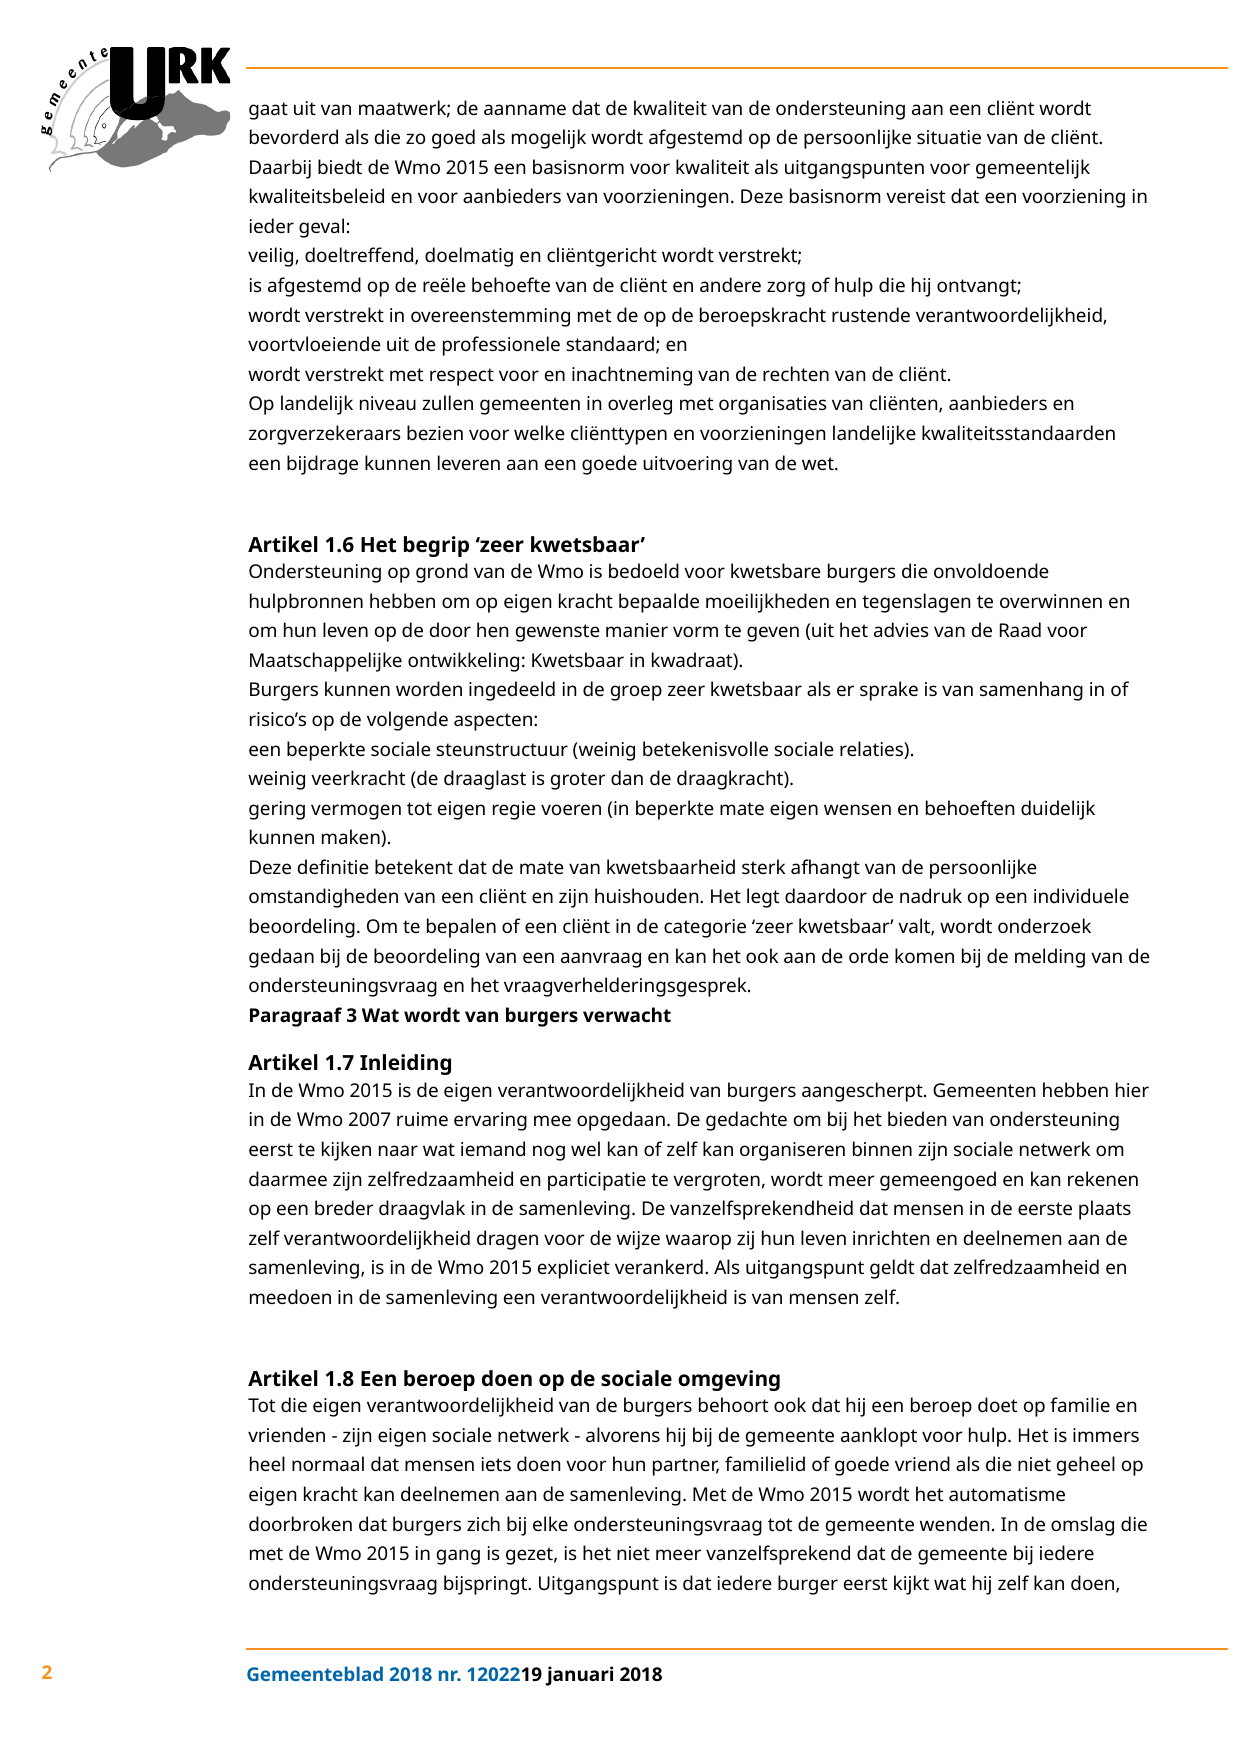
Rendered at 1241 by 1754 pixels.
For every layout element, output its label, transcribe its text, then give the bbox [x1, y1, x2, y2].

text Tot die eigen verantwoordelijkheid van de burgers behoort ook dat hij een beroep doet op familie en vrienden - zijn eigen sociale netwerk - alvorens hij bij de gemeente aanklopt voor hulp. Het is immers heel normaal dat mensen iets doen voor hun partner, familielid of goede vriend als die niet geheel op eigen kracht kan deelnemen aan de samenleving. Met de Wmo 2015 wordt het automatisme doorbroken dat burgers zich bij elke ondersteuningsvraag tot de gemeente wenden. In de omslag die met de Wmo 2015 in gang is gezet, is het niet meer vanzelfsprekend dat de gemeente bij iedere ondersteuningsvraag bijspringt. Uitgangspunt is dat iedere burger eerst kijkt wat hij zelf kan doen, [248, 1392, 1152, 1596]
picture [41, 47, 231, 172]
text Artikel 1.8 Een beroep doen op de sociale omgeving [248, 1364, 1152, 1392]
text gering vermogen tot eigen regie voeren (in beperkte mate eigen wensen en behoeften duidelijk kunnen maken). [248, 795, 1152, 850]
text Paragraaf 3 Wat wordt van burgers verwacht [248, 1002, 1152, 1028]
text wordt verstrekt in overeenstemming met de op de beroepskracht rustende verantwoordelijkheid, voortvloeiende uit de professionele standaard; en [248, 302, 1152, 357]
text In de Wmo 2015 is de eigen verantwoordelijkheid van burgers aangescherpt. Gemeenten hebben hier in de Wmo 2007 ruime ervaring mee opgedaan. De gedachte om bij het bieden van ondersteuning eerst te kijken naar wat iemand nog wel kan of zelf kan organiseren binnen zijn sociale netwerk om daarmee zijn zelfredzaamheid en participatie te vergroten, wordt meer gemeengoed en kan rekenen op een breder draagvlak in de samenleving. De vanzelfsprekendheid dat mensen in de eerste plaats zelf verantwoordelijkheid dragen voor de wijze waarop zij hun leven inrichten en deelnemen aan de samenleving, is in de Wmo 2015 expliciet verankerd. Als uitgangspunt geldt dat zelfredzaamheid en meedoen in de samenleving een verantwoordelijkheid is van mensen zelf. [248, 1077, 1152, 1310]
text Op landelijk niveau zullen gemeenten in overleg met organisaties van cliënten, aanbieders en zorgverzekeraars bezien voor welke cliënttypen en voorzieningen landelijke kwaliteitsstandaarden een bijdrage kunnen leveren aan een goede uitvoering van de wet. [248, 391, 1152, 476]
text wordt verstrekt met respect voor en inachtneming van de rechten van de cliënt. [248, 361, 1152, 387]
text een beperkte sociale steunstructuur (weinig betekenisvolle sociale relaties). [248, 736, 1152, 761]
text is afgestemd op de reële behoefte van de cliënt en andere zorg of hulp die hij ontvangt; [248, 272, 1152, 298]
text Burgers kunnen worden ingedeeld in de groep zeer kwetsbaar als er sprake is van samenhang in of risico’s op de volgende aspecten: [248, 677, 1152, 732]
text Artikel 1.6 Het begrip ‘zeer kwetsbaar’ [248, 530, 1152, 558]
text Artikel 1.7 Inleiding [248, 1048, 1152, 1077]
text gaat uit van maatwerk; de aanname dat de kwaliteit van de ondersteuning aan een cliënt wordt bevorderd als die zo goed als mogelijk wordt afgestemd op de persoonlijke situatie van de cliënt. Daarbij biedt de Wmo 2015 een basisnorm voor kwaliteit als uitgangspunten voor gemeentelijk kwaliteitsbeleid en voor aanbieders van voorzieningen. Deze basisnorm vereist dat een voorziening in ieder geval: [248, 95, 1152, 239]
text Ondersteuning op grond van de Wmo is bedoeld voor kwetsbare burgers die onvoldoende hulpbronnen hebben om op eigen kracht bepaalde moeilijkheden en tegenslagen te overwinnen en om hun leven op de door hen gewenste manier vorm te geven (uit het advies van de Raad voor Maatschappelijke ontwikkeling: Kwetsbaar in kwadraat). [248, 558, 1152, 673]
text Deze definitie betekent dat de mate van kwetsbaarheid sterk afhangt van de persoonlijke omstandigheden van een cliënt en zijn huishouden. Het legt daardoor de nadruk op een individuele beoordeling. Om te bepalen of een cliënt in de categorie ‘zeer kwetsbaar’ valt, wordt onderzoek gedaan bij de beoordeling van een aanvraag en kan het ook aan de orde komen bij de melding van de ondersteuningsvraag en het vraagverhelderingsgesprek. [248, 854, 1152, 998]
text weinig veerkracht (de draaglast is groter dan de draagkracht). [248, 765, 1152, 791]
text veilig, doeltreffend, doelmatig en cliëntgericht wordt verstrekt; [248, 243, 1152, 268]
